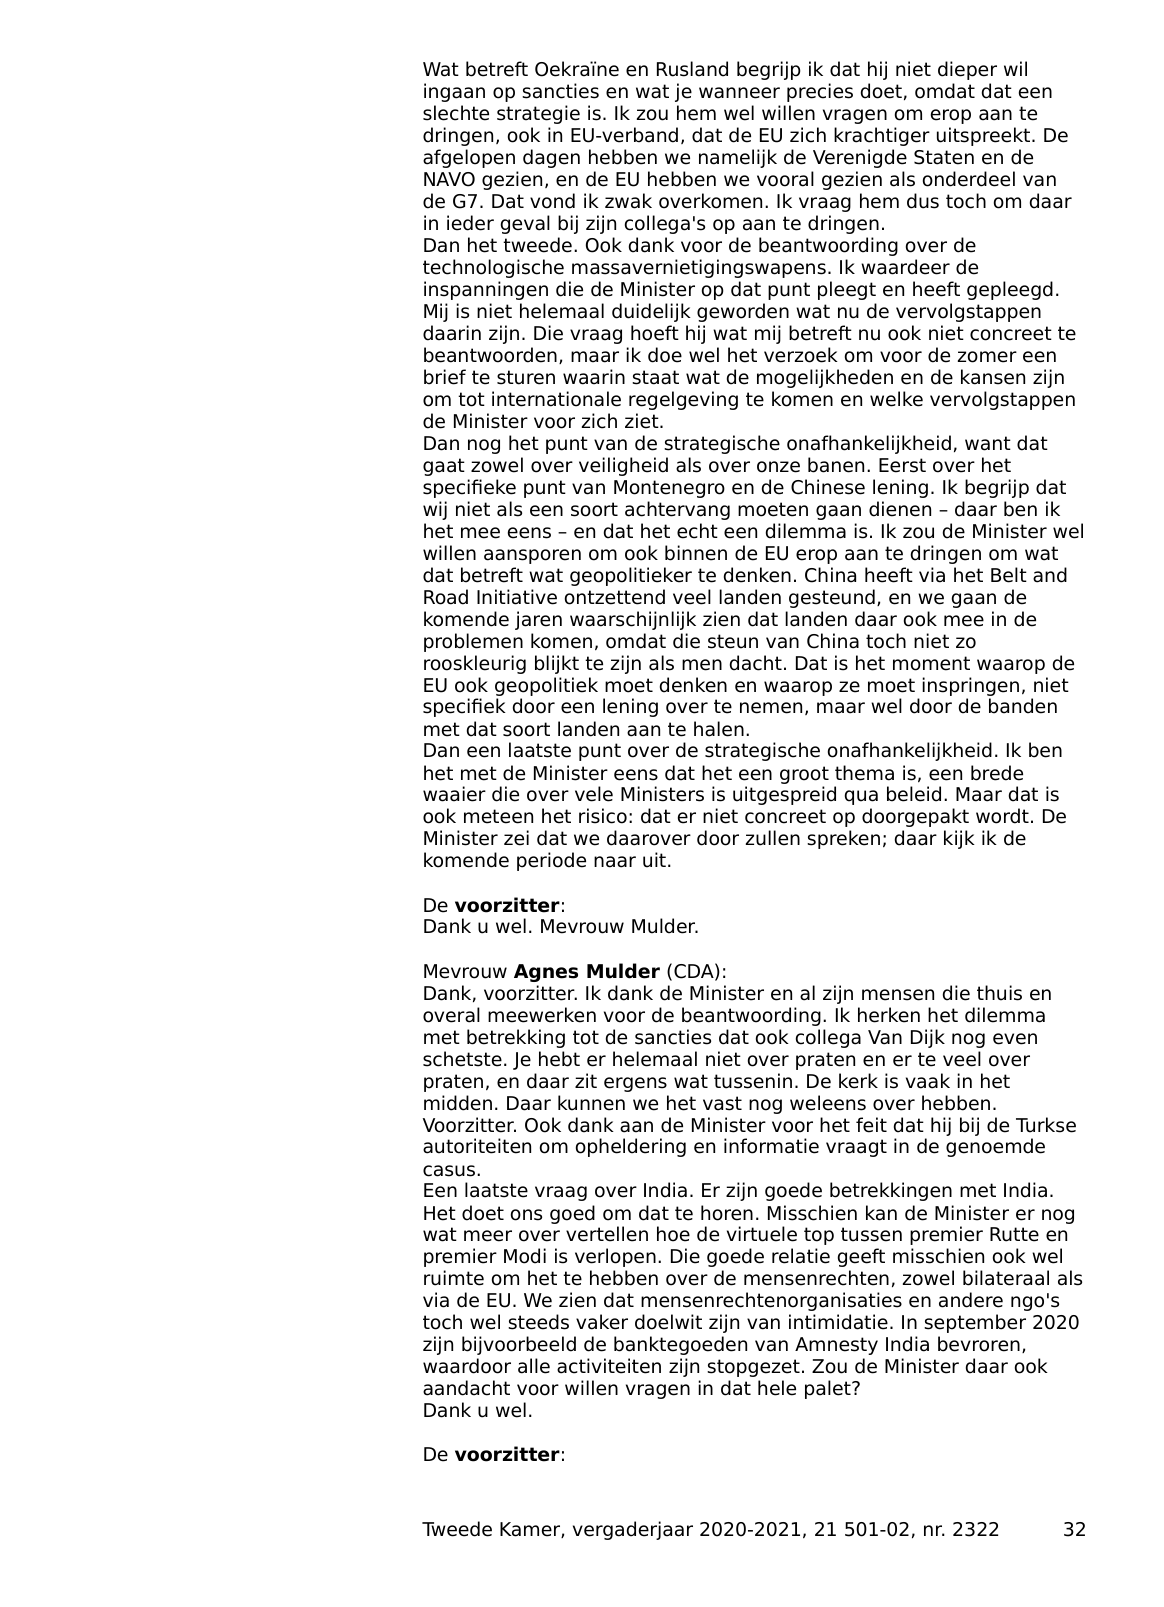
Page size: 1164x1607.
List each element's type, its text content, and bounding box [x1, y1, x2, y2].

text Dan nog het punt van de strategische onafhankelijkheid, want dat gaat zowel over veiligheid als over onze banen. Eerst over het specifieke punt van Montenegro en de Chinese lening. Ik begrijp dat wij niet als een soort achtervang moeten gaan dienen – daar ben ik het mee eens – en dat het echt een dilemma is. Ik zou de Minister wel willen aansporen om ook binnen de EU erop aan te dringen om wat dat betreft wat geopolitieker te denken. China heeft via het Belt and Road Initiative ontzettend veel landen gesteund, en we gaan de komende jaren waarschijnlijk zien dat landen daar ook mee in de problemen komen, omdat die steun van China toch niet zo rooskleurig blijkt te zijn als men dacht. Dat is het moment waarop de EU ook geopolitiek moet denken en waarop ze moet inspringen, niet specifiek door een lening over te nemen, maar wel door de banden met dat soort landen aan te halen. [422, 433, 1087, 740]
text De voorzitter: [422, 894, 1087, 916]
text Dank u wel. [422, 1400, 1087, 1422]
text Voorzitter. Ook dank aan de Minister voor het feit dat hij bij de Turkse autoriteiten om opheldering en informatie vraagt in de genoemde casus. [422, 1114, 1087, 1180]
text De voorzitter: [422, 1444, 1087, 1466]
text Een laatste vraag over India. Er zijn goede betrekkingen met India. Het doet ons goed om dat te horen. Misschien kan de Minister er nog wat meer over vertellen hoe de virtuele top tussen premier Rutte en premier Modi is verlopen. Die goede relatie geeft misschien ook wel ruimte om het te hebben over de mensenrechten, zowel bilateraal als via de EU. We zien dat mensenrechtenorganisaties en andere ngo's toch wel steeds vaker doelwit zijn van intimidatie. In september 2020 zijn bijvoorbeeld de banktegoeden van Amnesty India bevroren, waardoor alle activiteiten zijn stopgezet. Zou de Minister daar ook aandacht voor willen vragen in dat hele palet? [422, 1180, 1087, 1400]
text Dan een laatste punt over de strategische onafhankelijkheid. Ik ben het met de Minister eens dat het een groot thema is, een brede waaier die over vele Ministers is uitgespreid qua beleid. Maar dat is ook meteen het risico: dat er niet concreet op doorgepakt wordt. De Minister zei dat we daarover door zullen spreken; daar kijk ik de komende periode naar uit. [422, 740, 1087, 872]
text Dan het tweede. Ook dank voor de beantwoording over de technologische massavernietigingswapens. Ik waardeer de inspanningen die de Minister op dat punt pleegt en heeft gepleegd. Mij is niet helemaal duidelijk geworden wat nu de vervolgstappen daarin zijn. Die vraag hoeft hij wat mij betreft nu ook niet concreet te beantwoorden, maar ik doe wel het verzoek om voor de zomer een brief te sturen waarin staat wat de mogelijkheden en de kansen zijn om tot internationale regelgeving te komen en welke vervolgstappen de Minister voor zich ziet. [422, 235, 1087, 433]
text Dank u wel. Mevrouw Mulder. [422, 916, 1087, 938]
text Wat betreft Oekraïne en Rusland begrijp ik dat hij niet dieper wil ingaan op sancties en wat je wanneer precies doet, omdat dat een slechte strategie is. Ik zou hem wel willen vragen om erop aan te dringen, ook in EU-verband, dat de EU zich krachtiger uitspreekt. De afgelopen dagen hebben we namelijk de Verenigde Staten en de NAVO gezien, en de EU hebben we vooral gezien als onderdeel van de G7. Dat vond ik zwak overkomen. Ik vraag hem dus toch om daar in ieder geval bij zijn collega's op aan te dringen. [422, 59, 1087, 235]
text Mevrouw Agnes Mulder (CDA): [422, 961, 1087, 983]
text Dank, voorzitter. Ik dank de Minister en al zijn mensen die thuis en overal meewerken voor de beantwoording. Ik herken het dilemma met betrekking tot de sancties dat ook collega Van Dijk nog even schetste. Je hebt er helemaal niet over praten en er te veel over praten, en daar zit ergens wat tussenin. De kerk is vaak in het midden. Daar kunnen we het vast nog weleens over hebben. [422, 983, 1087, 1114]
